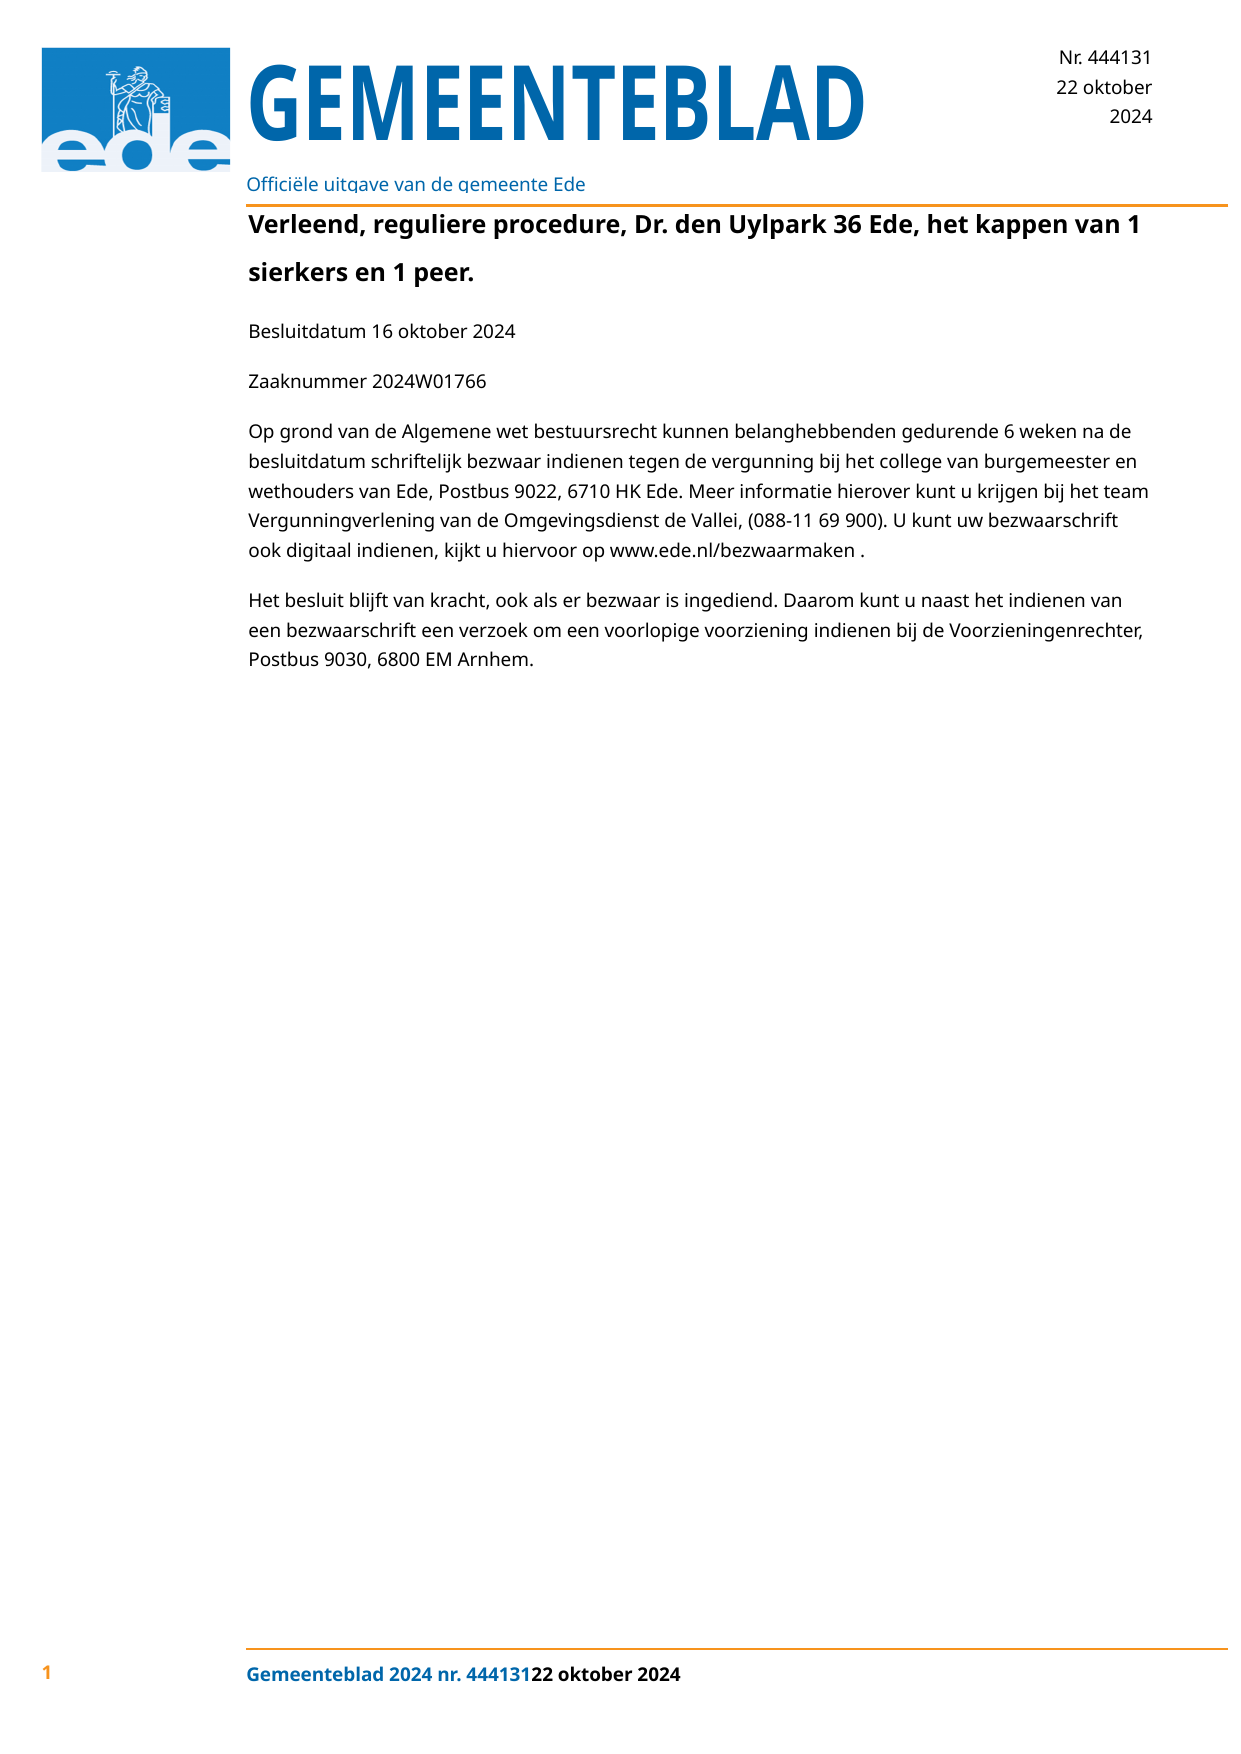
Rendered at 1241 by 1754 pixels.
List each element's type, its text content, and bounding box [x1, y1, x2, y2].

text Verleend, reguliere procedure, Dr. den Uylpark 36 Ede, het kappen van 1 sierkers en 1 peer. [248, 207, 1152, 288]
text Het besluit blijft van kracht, ook als er bezwaar is ingediend. Daarom kunt u naast het indienen van een bezwaarschrift een verzoek om een voorlopige voorziening indienen bij de Voorzieningenrechter, Postbus 9030, 6800 EM Arnhem. [248, 587, 1152, 672]
text Zaaknummer 2024W01766 [248, 368, 1152, 394]
text Op grond van de Algemene wet bestuursrecht kunnen belanghebbenden gedurende 6 weken na de besluitdatum schriftelijk bezwaar indienen tegen de vergunning bij het college van burgemeester en wethouders van Ede, Postbus 9022, 6710 HK Ede. Meer informatie hierover kunt u krijgen bij het team Vergunningverlening van de Omgevingsdienst de Vallei, (088-11 69 900). U kunt uw bezwaarschrift ook digitaal indienen, kijkt u hiervoor op www.ede.nl/bezwaarmaken . [248, 419, 1152, 563]
picture [41, 47, 231, 172]
text Besluitdatum 16 oktober 2024 [248, 318, 1152, 344]
